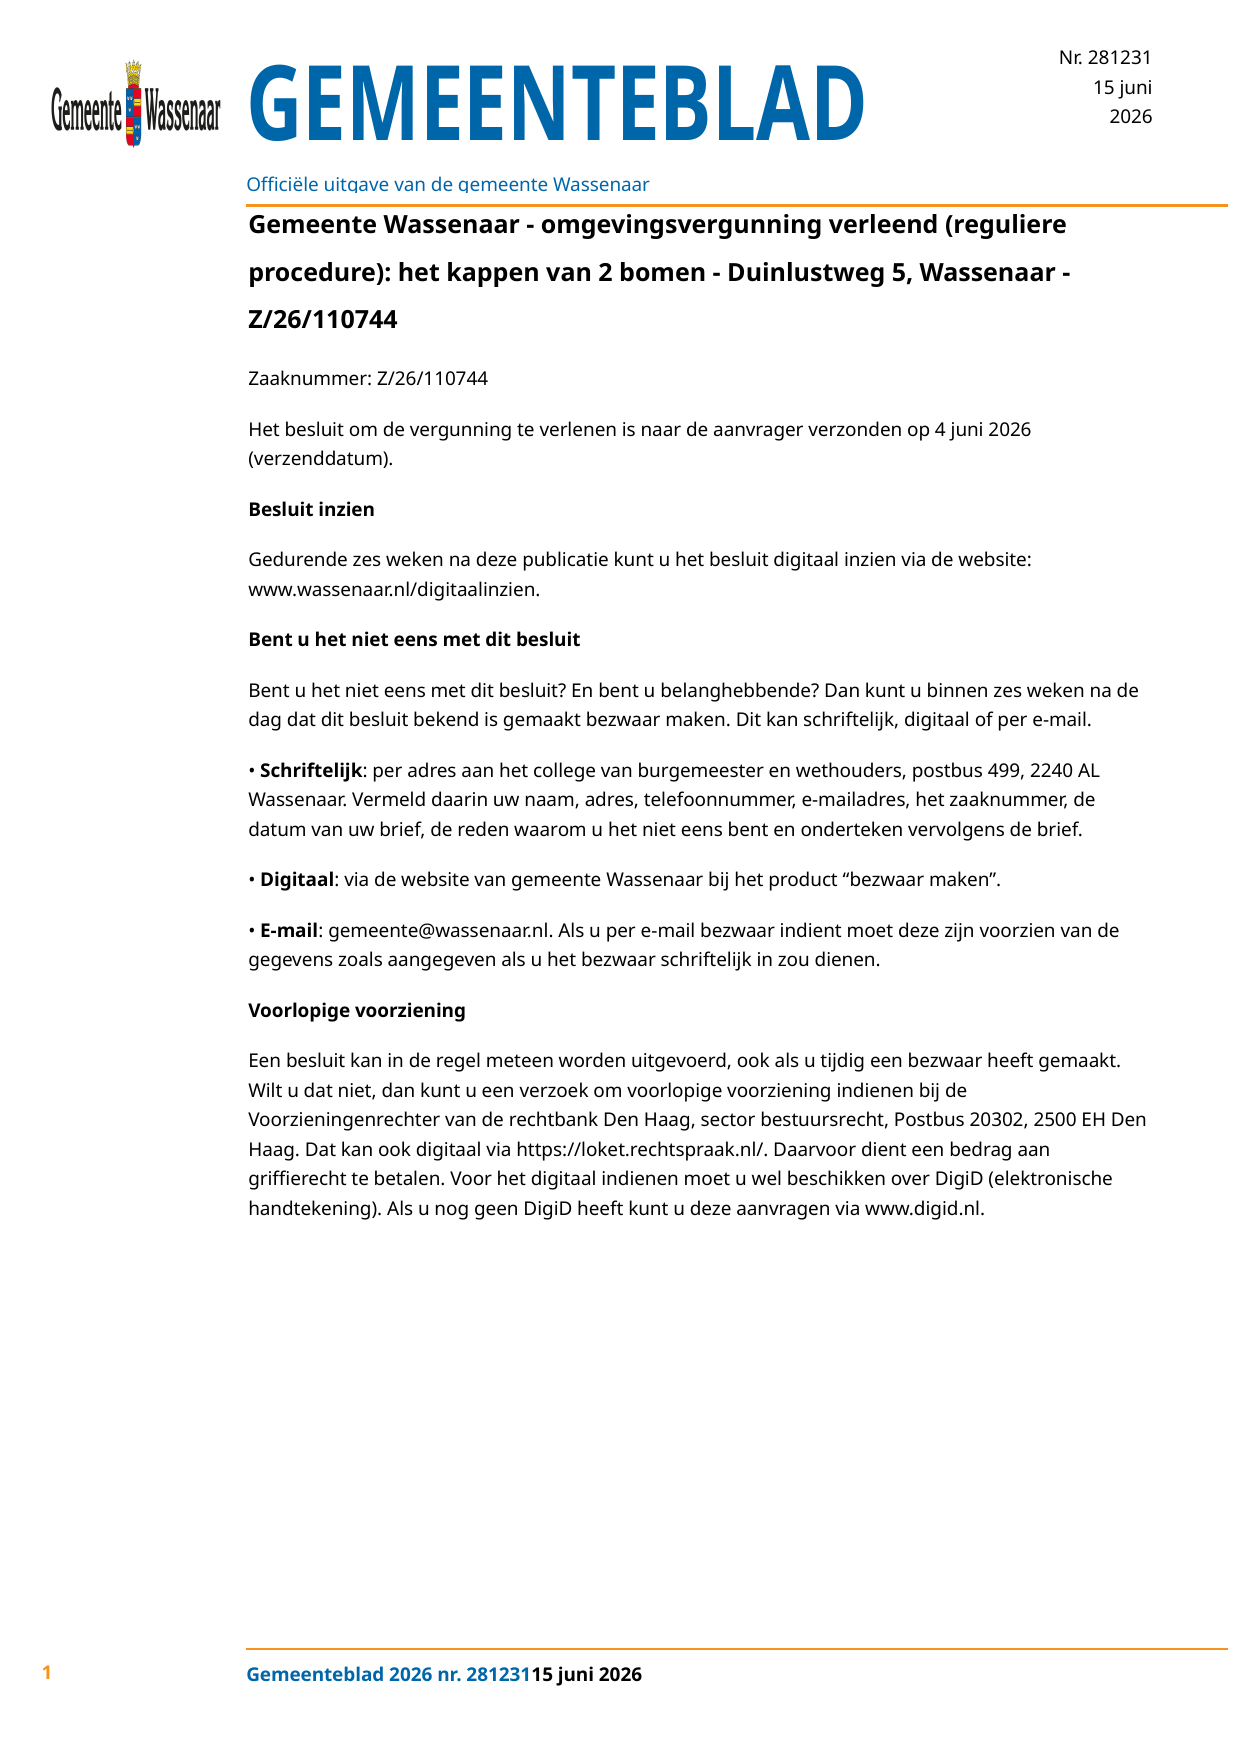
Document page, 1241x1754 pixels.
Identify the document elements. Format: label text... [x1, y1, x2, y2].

text Bent u het niet eens met dit besluit? En bent u belanghebbende? Dan kunt u binnen zes weken na de dag dat dit besluit bekend is gemaakt bezwaar maken. Dit kan schriftelijk, digitaal of per e-mail. [248, 677, 1152, 732]
text Besluit inzien [248, 496, 1152, 522]
text Het besluit om de vergunning te verlenen is naar de aanvrager verzonden op 4 juni 2026 (verzenddatum). [248, 416, 1152, 471]
picture [41, 47, 231, 172]
text Bent u het niet eens met dit besluit [248, 626, 1152, 652]
text Een besluit kan in de regel meteen worden uitgevoerd, ook als u tijdig een bezwaar heeft gemaakt. Wilt u dat niet, dan kunt u een verzoek om voorlopige voorziening indienen bij de Voorzieningenrechter van de rechtbank Den Haag, sector bestuursrecht, Postbus 20302, 2500 EH Den Haag. Dat kan ook digitaal via https://loket.rechtspraak.nl/. Daarvoor dient een bedrag aan griffierecht te betalen. Voor het digitaal indienen moet u wel beschikken over DigiD (elektronische handtekening). Als u nog geen DigiD heeft kunt u deze aanvragen via www.digid.nl. [248, 1047, 1152, 1221]
text Zaaknummer: Z/26/110744 [248, 366, 1152, 391]
text Voorlopige voorziening [248, 997, 1152, 1022]
text Gedurende zes weken na deze publicatie kunt u het besluit digitaal inzien via de website: www.wassenaar.nl/digitaalinzien. [248, 546, 1152, 602]
text Gemeente Wassenaar - omgevingsvergunning verleend (reguliere procedure): het kappen van 2 bomen - Duinlustweg 5, Wassenaar - Z/26/110744 [248, 207, 1152, 336]
text • Digitaal: via de website van gemeente Wassenaar bij het product “bezwaar maken”. [248, 866, 1152, 892]
text • E-mail: gemeente@wassenaar.nl. Als u per e-mail bezwaar indient moet deze zijn voorzien van de gegevens zoals aangegeven als u het bezwaar schriftelijk in zou dienen. [248, 917, 1152, 972]
text • Schriftelijk: per adres aan het college van burgemeester en wethouders, postbus 499, 2240 AL Wassenaar. Vermeld daarin uw naam, adres, telefoonnummer, e-mailadres, het zaaknummer, de datum van uw brief, de reden waarom u het niet eens bent en onderteken vervolgens de brief. [248, 757, 1152, 842]
